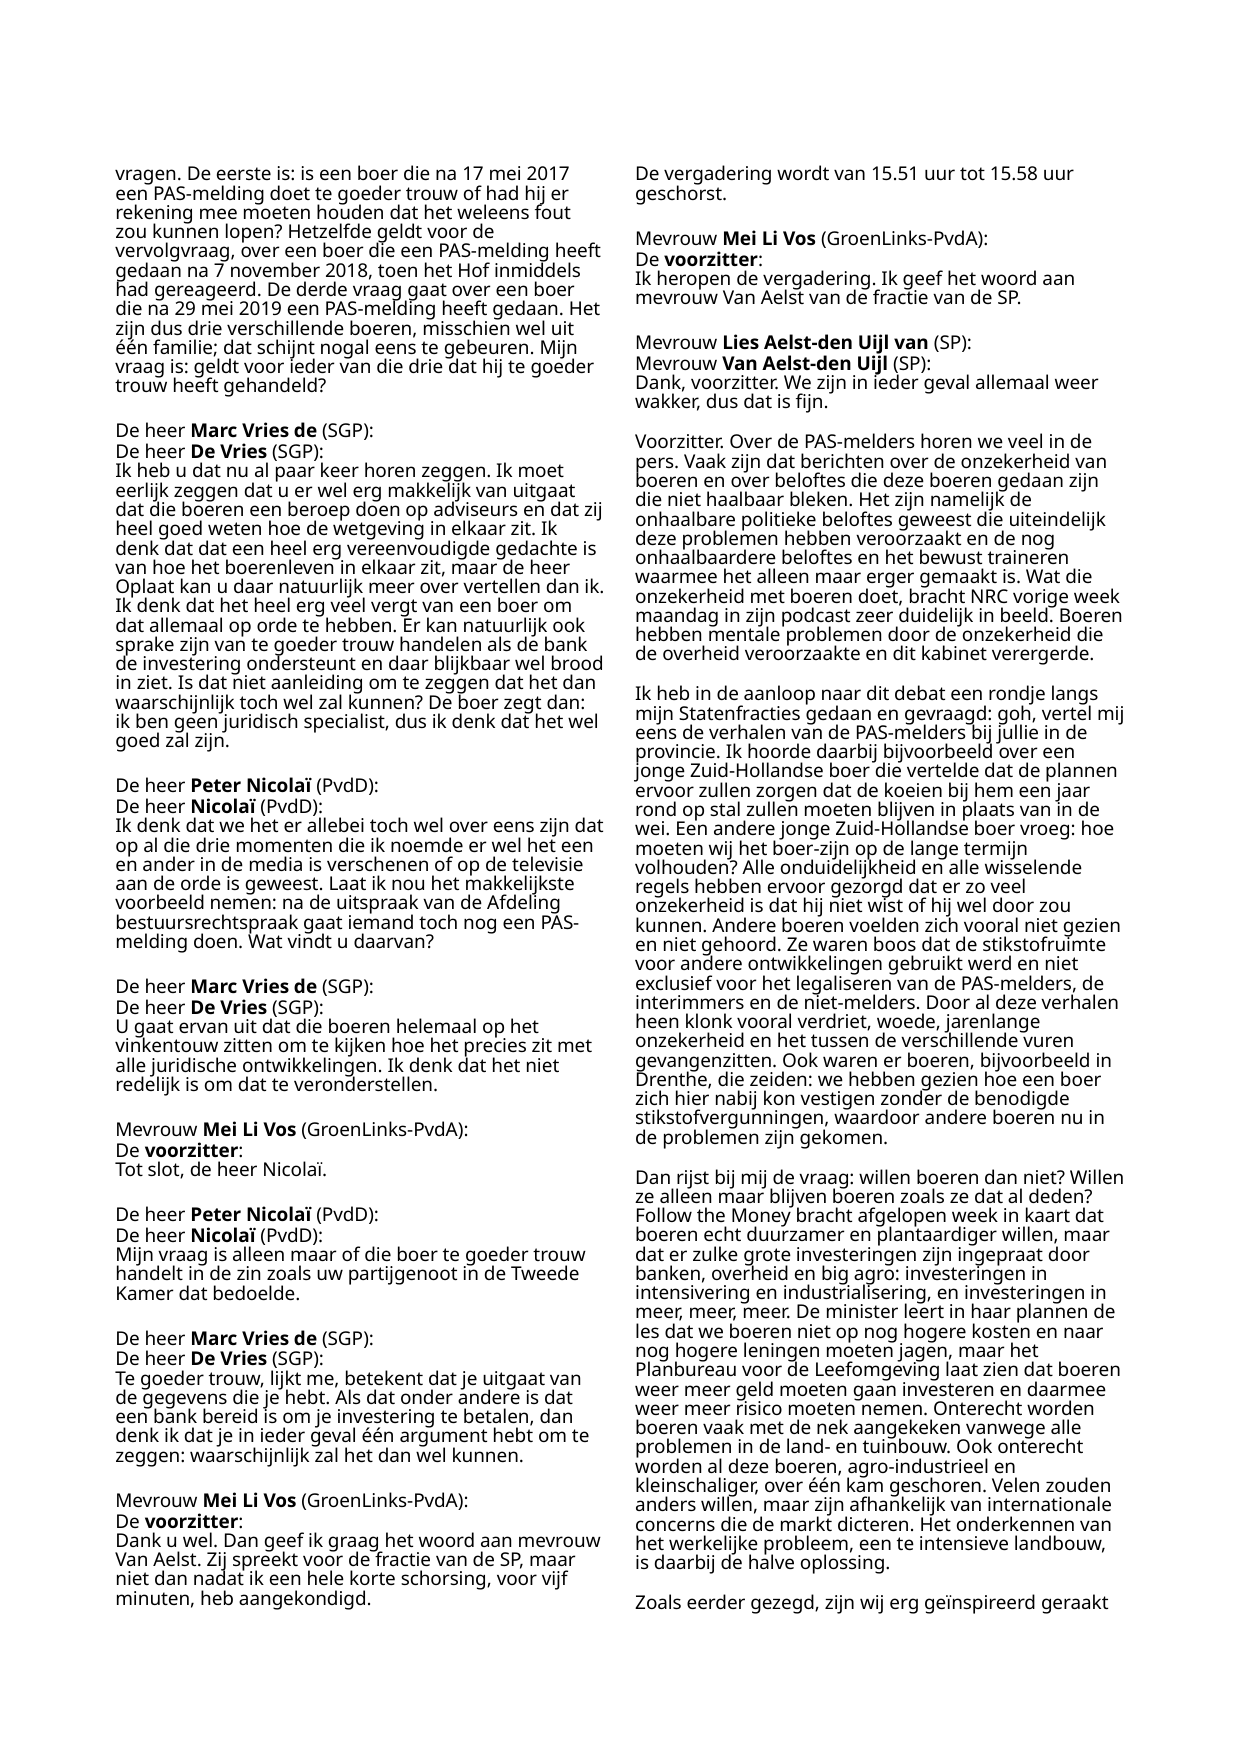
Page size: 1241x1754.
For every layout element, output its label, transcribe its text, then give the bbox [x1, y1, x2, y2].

text Zoals eerder gezegd, zijn wij erg geïnspireerd geraakt [635, 1594, 1125, 1613]
text De voorzitter: [115, 1513, 605, 1532]
text Tot slot, de heer Nicolaï. [115, 1161, 605, 1180]
text vragen. De eerste is: is een boer die na 17 mei 2017 een PAS-melding doet te goeder trouw of had hij er rekening mee moeten houden dat het weleens fout zou kunnen lopen? Hetzelfde geldt voor de vervolgvraag, over een boer die een PAS-melding heeft gedaan na 7 november 2018, toen het Hof inmiddels had gereageerd. De derde vraag gaat over een boer die na 29 mei 2019 een PAS-melding heeft gedaan. Het zijn dus drie verschillende boeren, misschien wel uit één familie; dat schijnt nogal eens te gebeuren. Mijn vraag is: geldt voor ieder van die drie dat hij te goeder trouw heeft gehandeld? [115, 165, 605, 397]
text De heer Nicolaï (PvdD): [115, 1227, 605, 1246]
text U gaat ervan uit dat die boeren helemaal op het vinkentouw zitten om te kijken hoe het precies zit met alle juridische ontwikkelingen. Ik denk dat het niet redelijk is om dat te veronderstellen. [115, 1018, 605, 1095]
text De heer Nicolaï (PvdD): [115, 798, 605, 817]
text Mevrouw Mei Li Vos (GroenLinks-PvdA): [635, 225, 1125, 251]
text De heer Marc Vries de (SGP): [115, 417, 605, 443]
text Voorzitter. Over de PAS-melders horen we veel in de pers. Vaak zijn dat berichten over de onzekerheid van boeren en over beloftes die deze boeren gedaan zijn die niet haalbaar bleken. Het zijn namelijk de onhaalbare politieke beloftes geweest die uiteindelijk deze problemen hebben veroorzaakt en de nog onhaalbaardere beloftes en het bewust traineren waarmee het alleen maar erger gemaakt is. Wat die onzekerheid met boeren doet, bracht NRC vorige week maandag in zijn podcast zeer duidelijk in beeld. Boeren hebben mentale problemen door de onzekerheid die de overheid veroorzaakte en dit kabinet verergerde. [635, 433, 1125, 665]
text De heer Marc Vries de (SGP): [115, 973, 605, 999]
text De heer Peter Nicolaï (PvdD): [115, 1201, 605, 1227]
text De heer De Vries (SGP): [115, 1350, 605, 1370]
text Mijn vraag is alleen maar of die boer te goeder trouw handelt in de zin zoals uw partijgenoot in de Tweede Kamer dat bedoelde. [115, 1246, 605, 1304]
text De heer De Vries (SGP): [115, 443, 605, 462]
text De heer De Vries (SGP): [115, 999, 605, 1018]
text Ik heb in de aanloop naar dit debat een rondje langs mijn Statenfracties gedaan en gevraagd: goh, vertel mij eens de verhalen van de PAS-melders bij jullie in de provincie. Ik hoorde daarbij bijvoorbeeld over een jonge Zuid-Hollandse boer die vertelde dat de plannen ervoor zullen zorgen dat de koeien bij hem een jaar rond op stal zullen moeten blijven in plaats van in de wei. Een andere jonge Zuid-Hollandse boer vroeg: hoe moeten wij het boer-zijn op de lange termijn volhouden? Alle onduidelijkheid en alle wisselende regels hebben ervoor gezorgd dat er zo veel onzekerheid is dat hij niet wist of hij wel door zou kunnen. Andere boeren voelden zich vooral niet gezien en niet gehoord. Ze waren boos dat de stikstofruimte voor andere ontwikkelingen gebruikt werd en niet exclusief voor het legaliseren van de PAS-melders, de interimmers en de niet-melders. Door al deze verhalen heen klonk vooral verdriet, woede, jarenlange onzekerheid en het tussen de verschillende vuren gevangenzitten. Ook waren er boeren, bijvoorbeeld in Drenthe, die zeiden: we hebben gezien hoe een boer zich hier nabij kon vestigen zonder de benodigde stikstofvergunningen, waardoor andere boeren nu in de problemen zijn gekomen. [635, 685, 1125, 1148]
text Dank, voorzitter. We zijn in ieder geval allemaal weer wakker, dus dat is fijn. [635, 374, 1125, 413]
text De vergadering wordt van 15.51 uur tot 15.58 uur geschorst. [635, 165, 1125, 204]
text Mevrouw Van Aelst-den Uijl (SP): [635, 355, 1125, 374]
text Dan rijst bij mij de vraag: willen boeren dan niet? Willen ze alleen maar blijven boeren zoals ze dat al deden? Follow the Money bracht afgelopen week in kaart dat boeren echt duurzamer en plantaardiger willen, maar dat er zulke grote investeringen zijn ingepraat door banken, overheid en big agro: investeringen in intensivering en industrialisering, en investeringen in meer, meer, meer. De minister leert in haar plannen de les dat we boeren niet op nog hogere kosten en naar nog hogere leningen moeten jagen, maar het Planbureau voor de Leefomgeving laat zien dat boeren weer meer geld moeten gaan investeren en daarmee weer meer risico moeten nemen. Onterecht worden boeren vaak met de nek aangekeken vanwege alle problemen in de land- en tuinbouw. Ook onterecht worden al deze boeren, agro-industrieel en kleinschaliger, over één kam geschoren. Velen zouden anders willen, maar zijn afhankelijk van internationale concerns die de markt dicteren. Het onderkennen van het werkelijke probleem, een te intensieve landbouw, is daarbij de halve oplossing. [635, 1169, 1125, 1573]
text Te goeder trouw, lijkt me, betekent dat je uitgaat van de gegevens die je hebt. Als dat onder andere is dat een bank bereid is om je investering te betalen, dan denk ik dat je in ieder geval één argument hebt om te zeggen: waarschijnlijk zal het dan wel kunnen. [115, 1370, 605, 1466]
text Dank u wel. Dan geef ik graag het woord aan mevrouw Van Aelst. Zij spreekt voor de fractie van de SP, maar niet dan nadat ik een hele korte schorsing, voor vijf minuten, heb aangekondigd. [115, 1532, 605, 1609]
text Mevrouw Mei Li Vos (GroenLinks-PvdA): [115, 1116, 605, 1142]
text Ik denk dat we het er allebei toch wel over eens zijn dat op al die drie momenten die ik noemde er wel het een en ander in de media is verschenen of op de televisie aan de orde is geweest. Laat ik nou het makkelijkste voorbeeld nemen: na de uitspraak van de Afdeling bestuursrechtspraak gaat iemand toch nog een PAS-melding doen. Wat vindt u daarvan? [115, 817, 605, 952]
text Mevrouw Lies Aelst-den Uijl van (SP): [635, 329, 1125, 355]
text De heer Peter Nicolaï (PvdD): [115, 772, 605, 798]
text De voorzitter: [115, 1142, 605, 1161]
text Ik heb u dat nu al paar keer horen zeggen. Ik moet eerlijk zeggen dat u er wel erg makkelijk van uitgaat dat die boeren een beroep doen op adviseurs en dat zij heel goed weten hoe de wetgeving in elkaar zit. Ik denk dat dat een heel erg vereenvoudigde gedachte is van hoe het boerenleven in elkaar zit, maar de heer Oplaat kan u daar natuurlijk meer over vertellen dan ik. Ik denk dat het heel erg veel vergt van een boer om dat allemaal op orde te hebben. Er kan natuurlijk ook sprake zijn van te goeder trouw handelen als de bank de investering ondersteunt en daar blijkbaar wel brood in ziet. Is dat niet aanleiding om te zeggen dat het dan waarschijnlijk toch wel zal kunnen? De boer zegt dan: ik ben geen juridisch specialist, dus ik denk dat het wel goed zal zijn. [115, 462, 605, 751]
text Ik heropen de vergadering. Ik geef het woord aan mevrouw Van Aelst van de fractie van de SP. [635, 270, 1125, 308]
text Mevrouw Mei Li Vos (GroenLinks-PvdA): [115, 1487, 605, 1513]
text De heer Marc Vries de (SGP): [115, 1325, 605, 1350]
text De voorzitter: [635, 251, 1125, 270]
